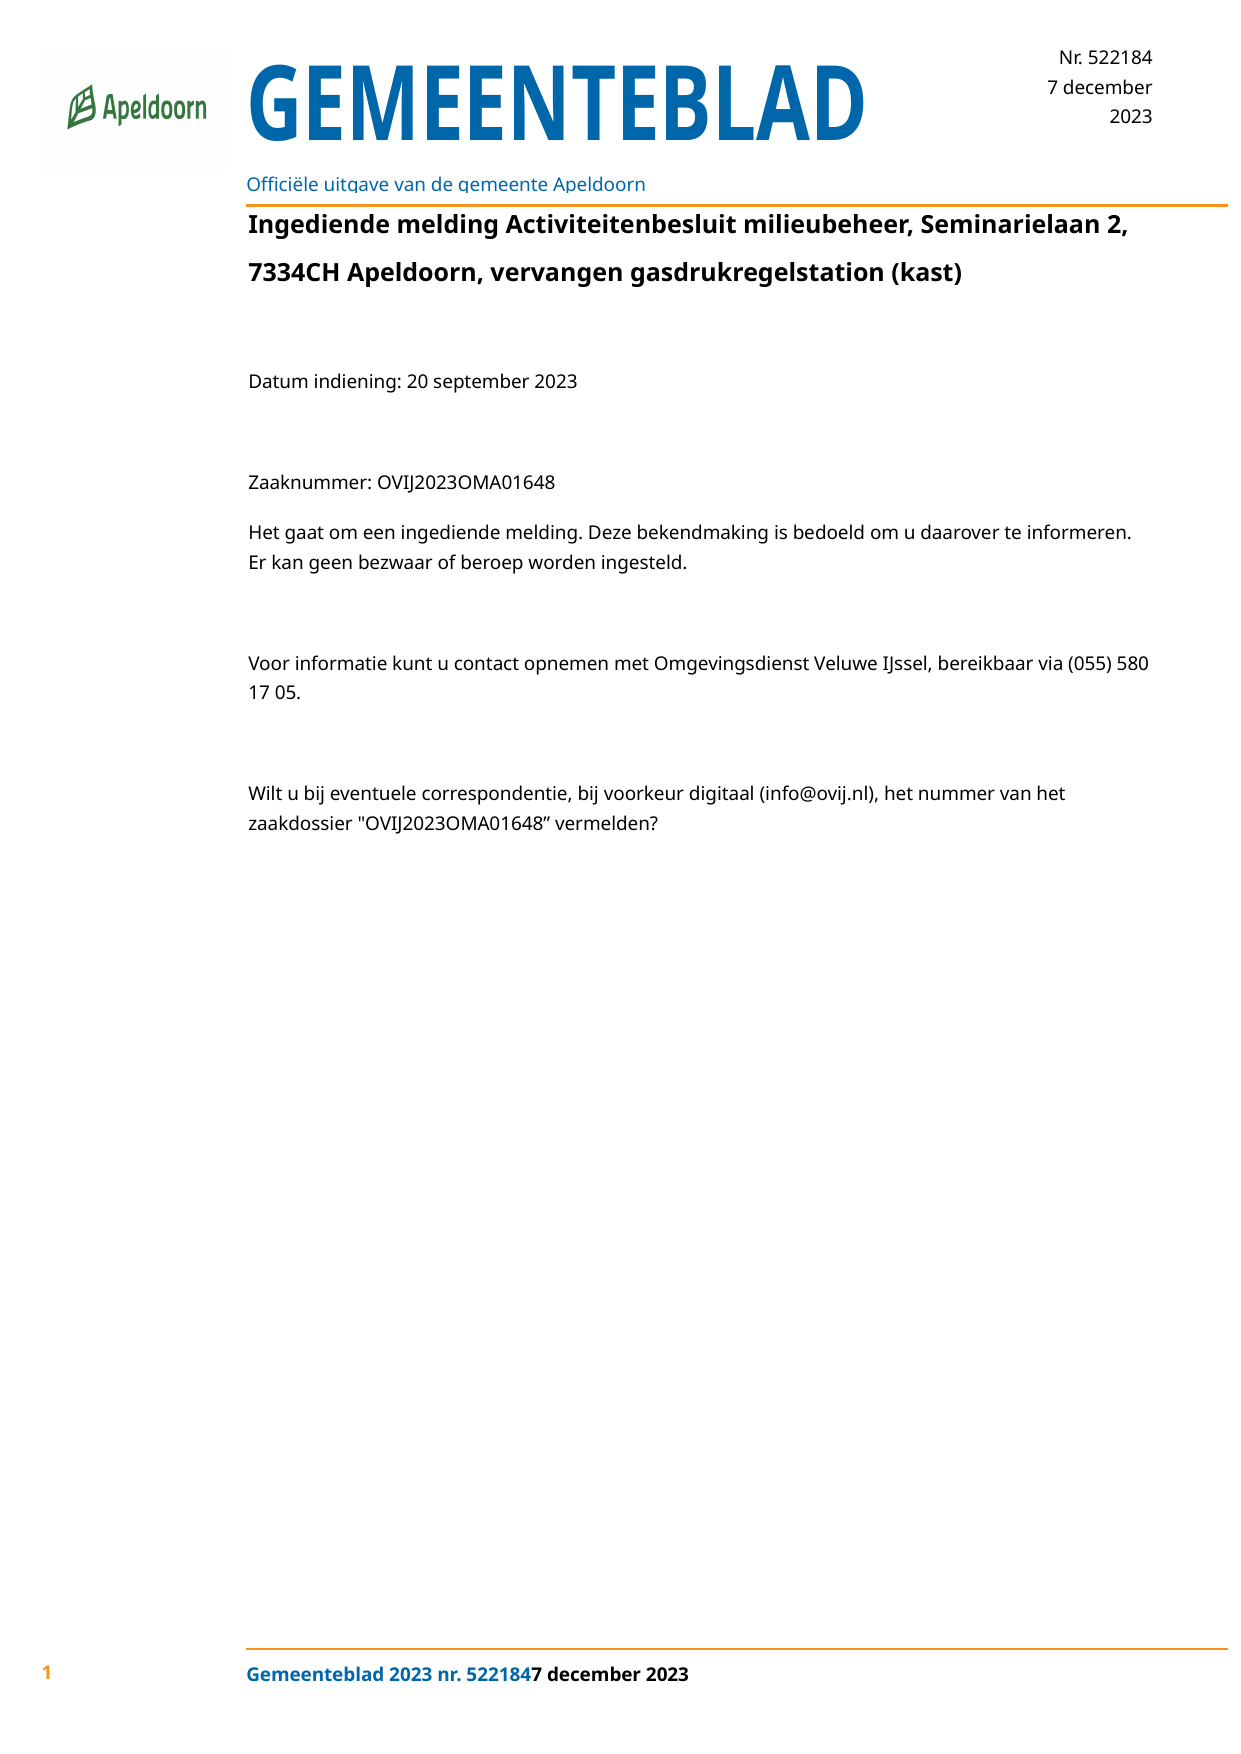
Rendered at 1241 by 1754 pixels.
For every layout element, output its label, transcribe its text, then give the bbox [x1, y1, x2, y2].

text Voor informatie kunt u contact opnemen met Omgevingsdienst Veluwe IJssel, bereikbaar via (055) 580 17 05. [248, 650, 1152, 705]
text Het gaat om een ingediende melding. Deze bekendmaking is bedoeld om u daarover te informeren. Er kan geen bezwaar of beroep worden ingesteld. [248, 519, 1152, 575]
text Datum indiening: 20 september 2023 [248, 368, 1152, 394]
text Ingediende melding Activiteitenbesluit milieubeheer, Seminarielaan 2, 7334CH Apeldoorn, vervangen gasdrukregelstation (kast) [248, 207, 1152, 288]
text Wilt u bij eventuele correspondentie, bij voorkeur digitaal (info@ovij.nl), het nummer van het zaakdossier "OVIJ2023OMA01648” vermelden? [248, 780, 1152, 836]
picture [41, 47, 231, 172]
text Zaaknummer: OVIJ2023OMA01648 [248, 469, 1152, 495]
